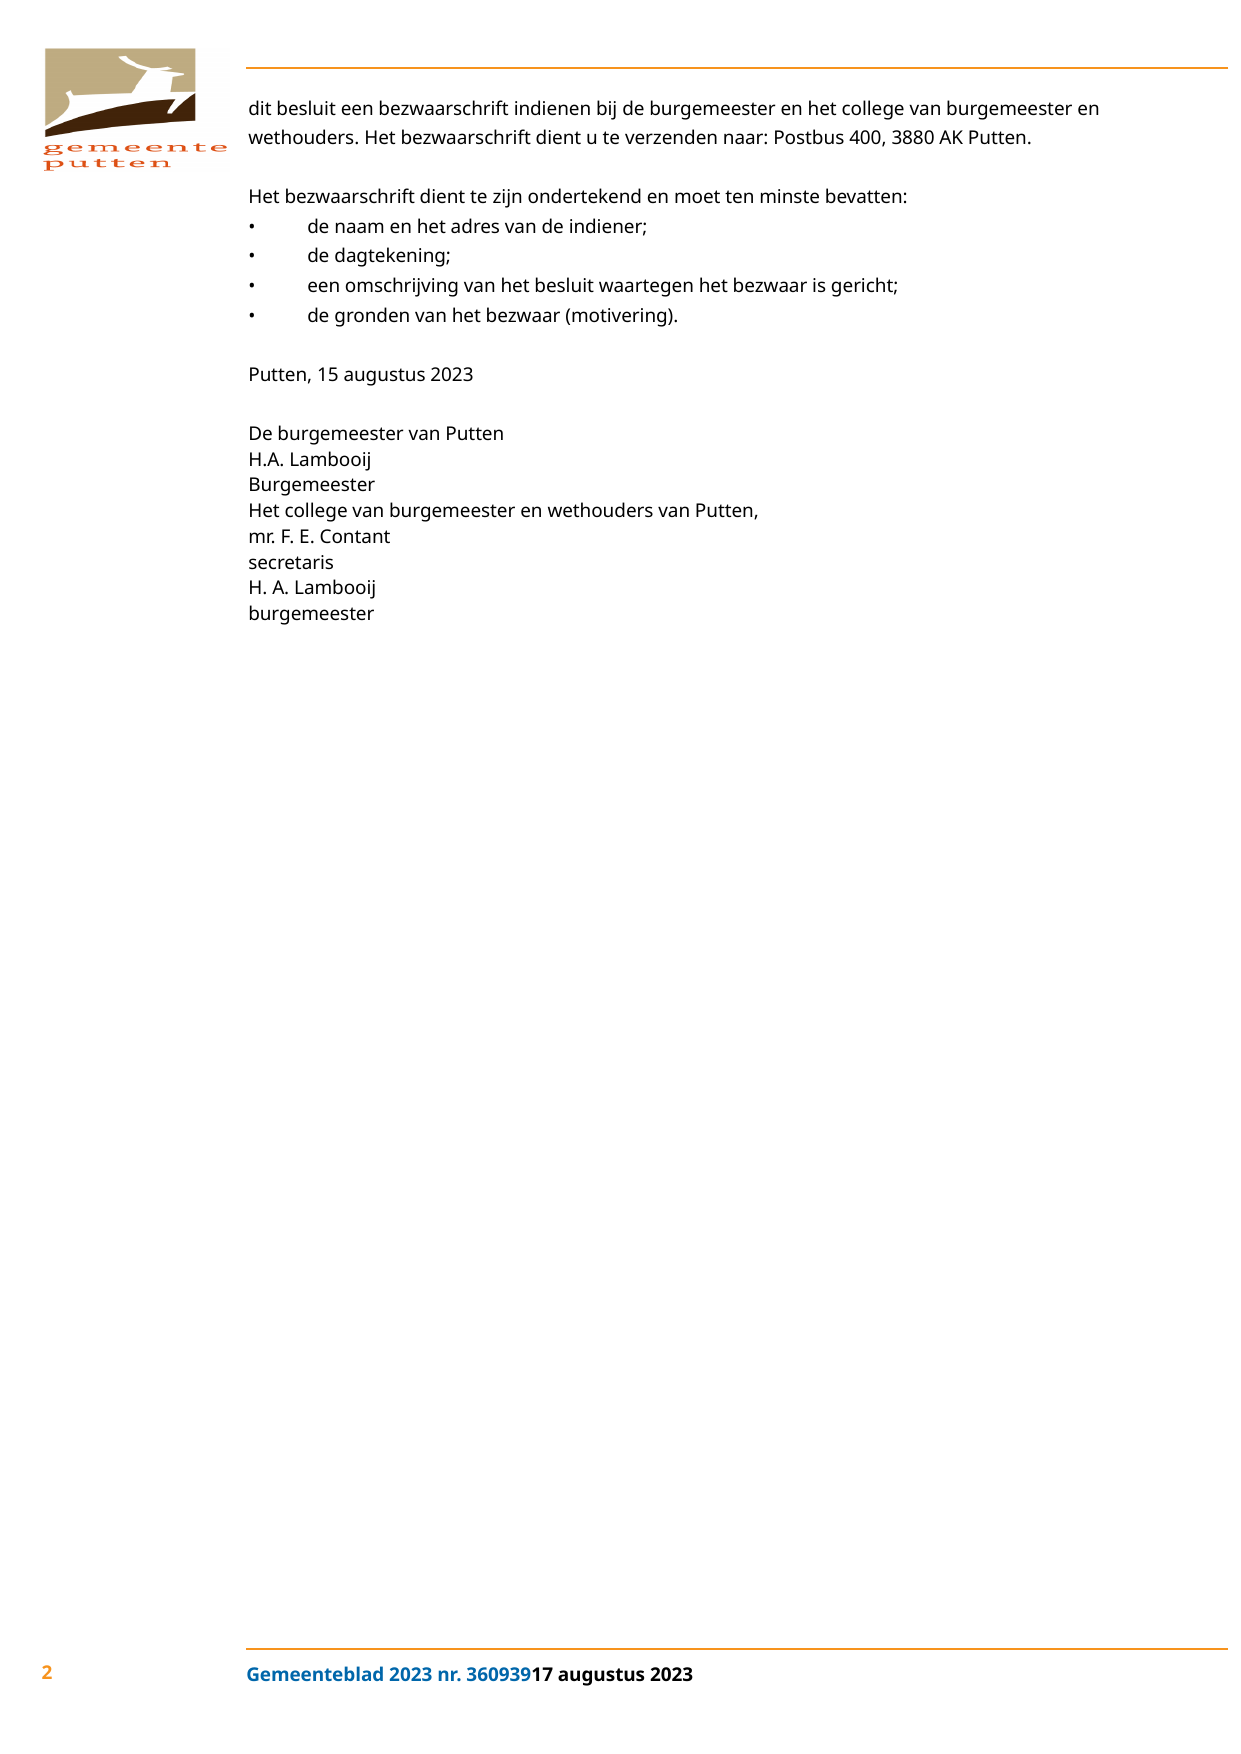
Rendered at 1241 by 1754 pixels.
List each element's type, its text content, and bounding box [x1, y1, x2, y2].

list de dagtekening; [248, 243, 1152, 268]
text Het college van burgemeester en wethouders van Putten, [248, 497, 1152, 523]
text H.A. Lambooij [248, 446, 1152, 472]
text De burgemeester van Putten [248, 420, 1152, 446]
text Putten, 15 augustus 2023 [248, 361, 1152, 387]
text Het bezwaarschrift dient te zijn ondertekend en moet ten minste bevatten: [248, 183, 1152, 209]
picture [41, 47, 231, 172]
list de gronden van het bezwaar (motivering). [248, 302, 1152, 328]
text Burgemeester [248, 472, 1152, 497]
text dit besluit een bezwaarschrift indienen bij de burgemeester en het college van burgemeester en wethouders. Het bezwaarschrift dient u te verzenden naar: Postbus 400, 3880 AK Putten. [248, 95, 1152, 150]
list de naam en het adres van de indiener; [248, 213, 1152, 239]
list een omschrijving van het besluit waartegen het bezwaar is gericht; [248, 272, 1152, 298]
text mr. F. E. Contant [248, 523, 1152, 549]
text burgemeester [248, 600, 1152, 626]
text secretaris [248, 549, 1152, 574]
text H. A. Lambooij [248, 574, 1152, 600]
